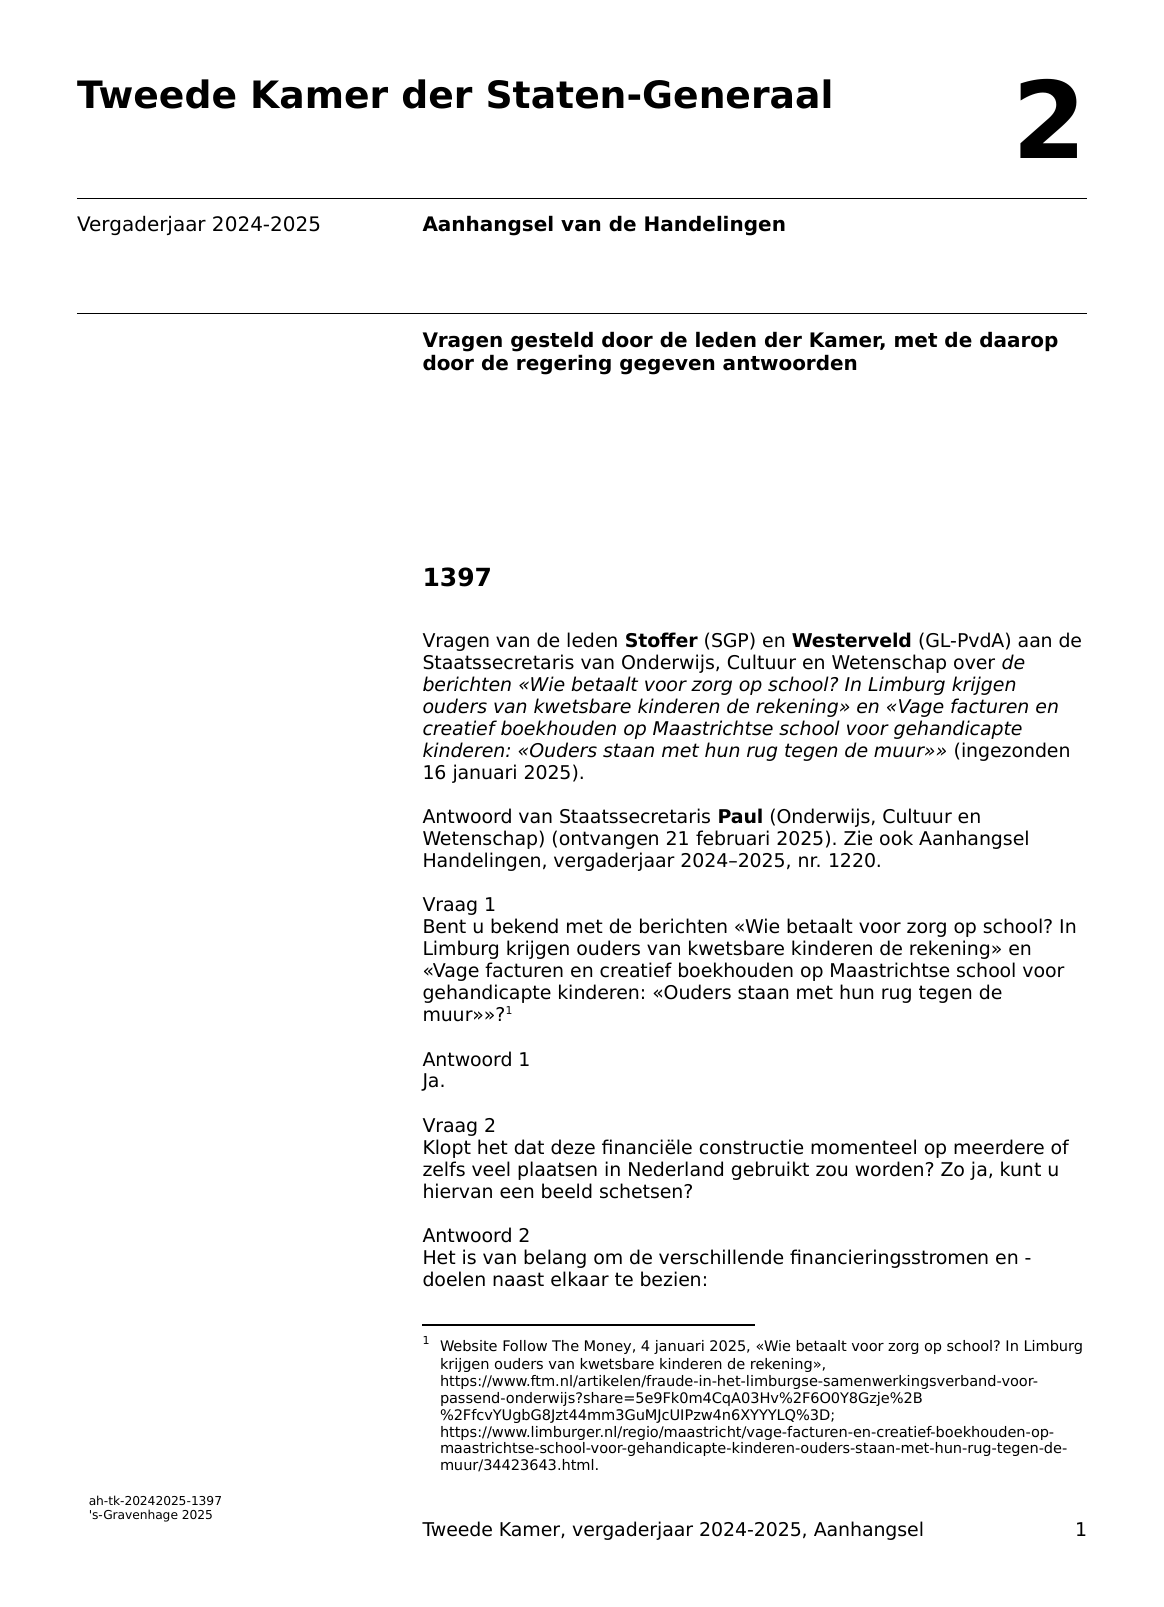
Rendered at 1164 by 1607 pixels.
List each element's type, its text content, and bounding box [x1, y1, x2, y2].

table_cell [77, 314, 422, 375]
table_cell Vergaderjaar 2024-2025 [77, 199, 422, 313]
table_header 2 [886, 59, 1087, 198]
table_header Tweede Kamer der Staten-Generaal [77, 59, 886, 198]
text Antwoord 2 [422, 1225, 1087, 1247]
table_cell Aanhangsel van de Handelingen [422, 199, 1087, 313]
text 's-Gravenhage 2025 [88, 1508, 323, 1522]
text Vraag 2 [422, 1114, 1087, 1137]
text Bent u bekend met de berichten «Wie betaalt voor zorg op school? In Limburg krijgen ouders van kwetsbare kinderen de rekening» en «Vage facturen en creatief boekhouden op Maastrichtse school voor gehandicapte kinderen: «Ouders staan met hun rug tegen de muur»»? [422, 916, 1087, 1026]
text Vraag 1 [422, 894, 1087, 916]
text 1397 [422, 563, 1087, 592]
text Antwoord 1 [422, 1048, 1087, 1070]
text Website Follow The Money, 4 januari 2025, «Wie betaalt voor zorg op school? In Limburg krijgen ouders van kwetsbare kinderen de rekening», https://www.ftm.nl/artikelen/fraude-in-het-limburgse-samenwerkingsverband-voor-passend-onderwijs?share=5e9Fk0m4CqA03Hv%2F6O0Y8Gzje%2B%2FfcvYUgbG8Jzt44mm3GuMJcUIPzw4n6XYYYLQ%3D; https://www.limburger.nl/regio/maastricht/vage-facturen-en-creatief-boekhouden-op-maastrichtse-school-voor-gehandicapte-kinderen-ouders-staan-met-hun-rug-tegen-de-muur/34423643.html. [422, 1334, 1087, 1474]
text ah-tk-20242025-1397 [88, 1494, 323, 1508]
text Vragen van de leden Stoffer (SGP) en Westerveld (GL-PvdA) aan de Staatssecretaris van Onderwijs, Cultuur en Wetenschap over de berichten «Wie betaalt voor zorg op school? In Limburg krijgen ouders van kwetsbare kinderen de rekening» en «Vage facturen en creatief boekhouden op Maastrichtse school voor gehandicapte kinderen: «Ouders staan met hun rug tegen de muur»» (ingezonden 16 januari 2025). [422, 630, 1087, 784]
text Het is van belang om de verschillende financieringsstromen en -doelen naast elkaar te bezien: [422, 1247, 1087, 1291]
text Klopt het dat deze financiële constructie momenteel op meerdere of zelfs veel plaatsen in Nederland gebruikt zou worden? Zo ja, kunt u hiervan een beeld schetsen? [422, 1137, 1087, 1202]
text Ja. [422, 1070, 1087, 1092]
text Antwoord van Staatssecretaris Paul (Onderwijs, Cultuur en Wetenschap) (ontvangen 21 februari 2025). Zie ook Aanhangsel Handelingen, vergaderjaar 2024–2025, nr. 1220. [422, 806, 1087, 872]
table_cell Vragen gesteld door de leden der Kamer, met de daarop door de regering gegeven antwoorden [422, 314, 1087, 375]
